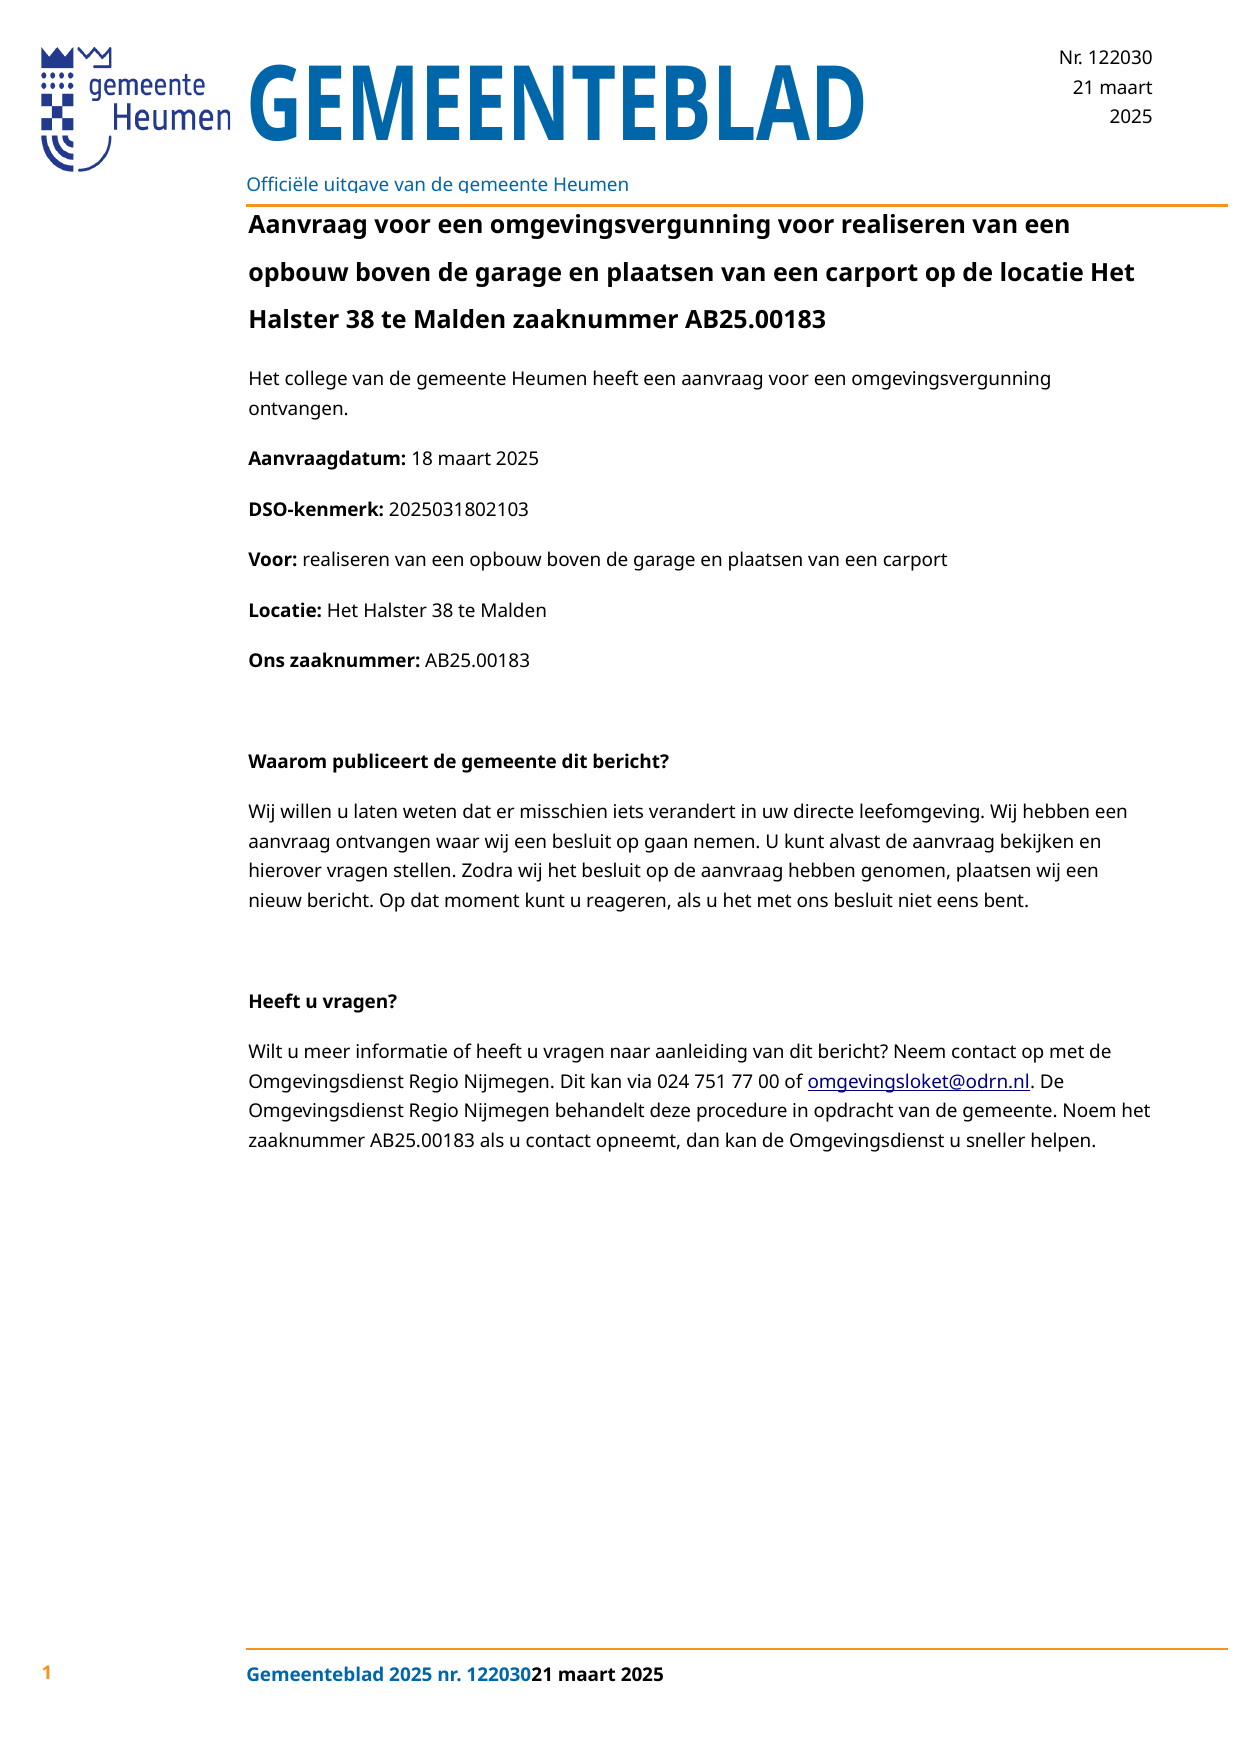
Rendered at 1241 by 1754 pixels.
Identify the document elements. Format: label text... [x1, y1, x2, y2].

picture [41, 47, 231, 172]
text Heeft u vragen? [248, 988, 1152, 1014]
text Locatie: Het Halster 38 te Malden [248, 597, 1152, 622]
text DSO-kenmerk: 2025031802103 [248, 496, 1152, 522]
text Voor: realiseren van een opbouw boven de garage en plaatsen van een carport [248, 546, 1152, 572]
text Wilt u meer informatie of heeft u vragen naar aanleiding van dit bericht? Neem contact op met de Omgevingsdienst Regio Nijmegen. Dit kan via 024 751 77 00 of omgevingsloket@odrn.nl. De Omgevingsdienst Regio Nijmegen behandelt deze procedure in opdracht van de gemeente. Noem het zaaknummer AB25.00183 als u contact opneemt, dan kan de Omgevingsdienst u sneller helpen. [248, 1038, 1152, 1153]
text Wij willen u laten weten dat er misschien iets verandert in uw directe leefomgeving. Wij hebben een aanvraag ontvangen waar wij een besluit op gaan nemen. U kunt alvast de aanvraag bekijken en hierover vragen stellen. Zodra wij het besluit op de aanvraag hebben genomen, plaatsen wij een nieuw bericht. Op dat moment kunt u reageren, als u het met ons besluit niet eens bent. [248, 798, 1152, 913]
text Ons zaaknummer: AB25.00183 [248, 647, 1152, 673]
text Waarom publiceert de gemeente dit bericht? [248, 748, 1152, 774]
text Het college van de gemeente Heumen heeft een aanvraag voor een omgevingsvergunning ontvangen. [248, 366, 1152, 421]
text Aanvraagdatum: 18 maart 2025 [248, 446, 1152, 471]
text Aanvraag voor een omgevingsvergunning voor realiseren van een opbouw boven de garage en plaatsen van een carport op de locatie Het Halster 38 te Malden zaaknummer AB25.00183 [248, 207, 1152, 336]
